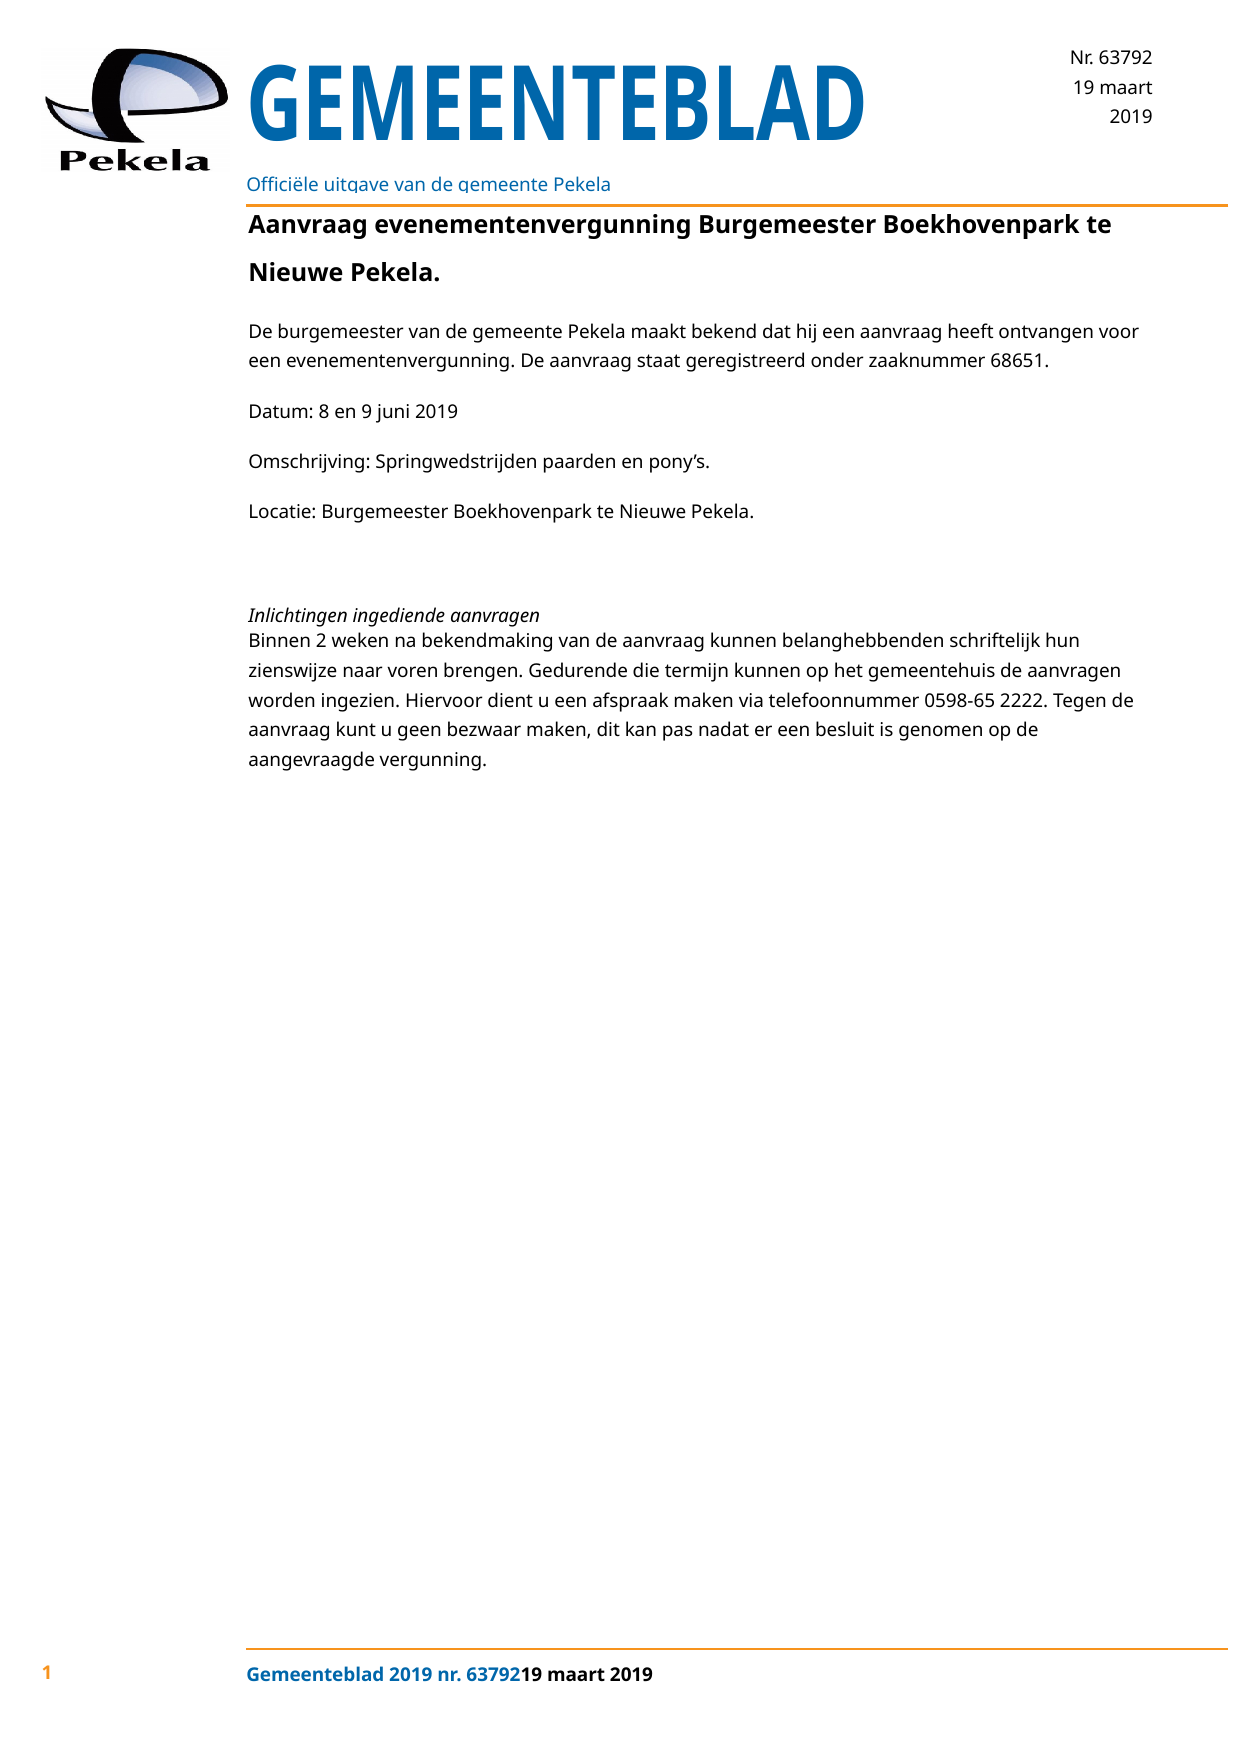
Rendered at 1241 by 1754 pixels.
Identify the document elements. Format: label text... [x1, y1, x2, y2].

picture [41, 47, 231, 172]
text Aanvraag evenementenvergunning Burgemeester Boekhovenpark te Nieuwe Pekela. [248, 207, 1152, 288]
text Inlichtingen ingediende aanvragen [248, 602, 1152, 628]
text De burgemeester van de gemeente Pekela maakt bekend dat hij een aanvraag heeft ontvangen voor een evenementenvergunning. De aanvraag staat geregistreerd onder zaaknummer 68651. [248, 318, 1152, 373]
text Datum: 8 en 9 juni 2019 [248, 398, 1152, 424]
text Omschrijving: Springwedstrijden paarden en pony’s. [248, 448, 1152, 474]
text Locatie: Burgemeester Boekhovenpark te Nieuwe Pekela. [248, 499, 1152, 524]
text Binnen 2 weken na bekendmaking van de aanvraag kunnen belanghebbenden schriftelijk hun zienswijze naar voren brengen. Gedurende die termijn kunnen op het gemeentehuis de aanvragen worden ingezien. Hiervoor dient u een afspraak maken via telefoonnummer 0598-65 2222. Tegen de aanvraag kunt u geen bezwaar maken, dit kan pas nadat er een besluit is genomen op de aangevraagde vergunning. [248, 628, 1152, 772]
